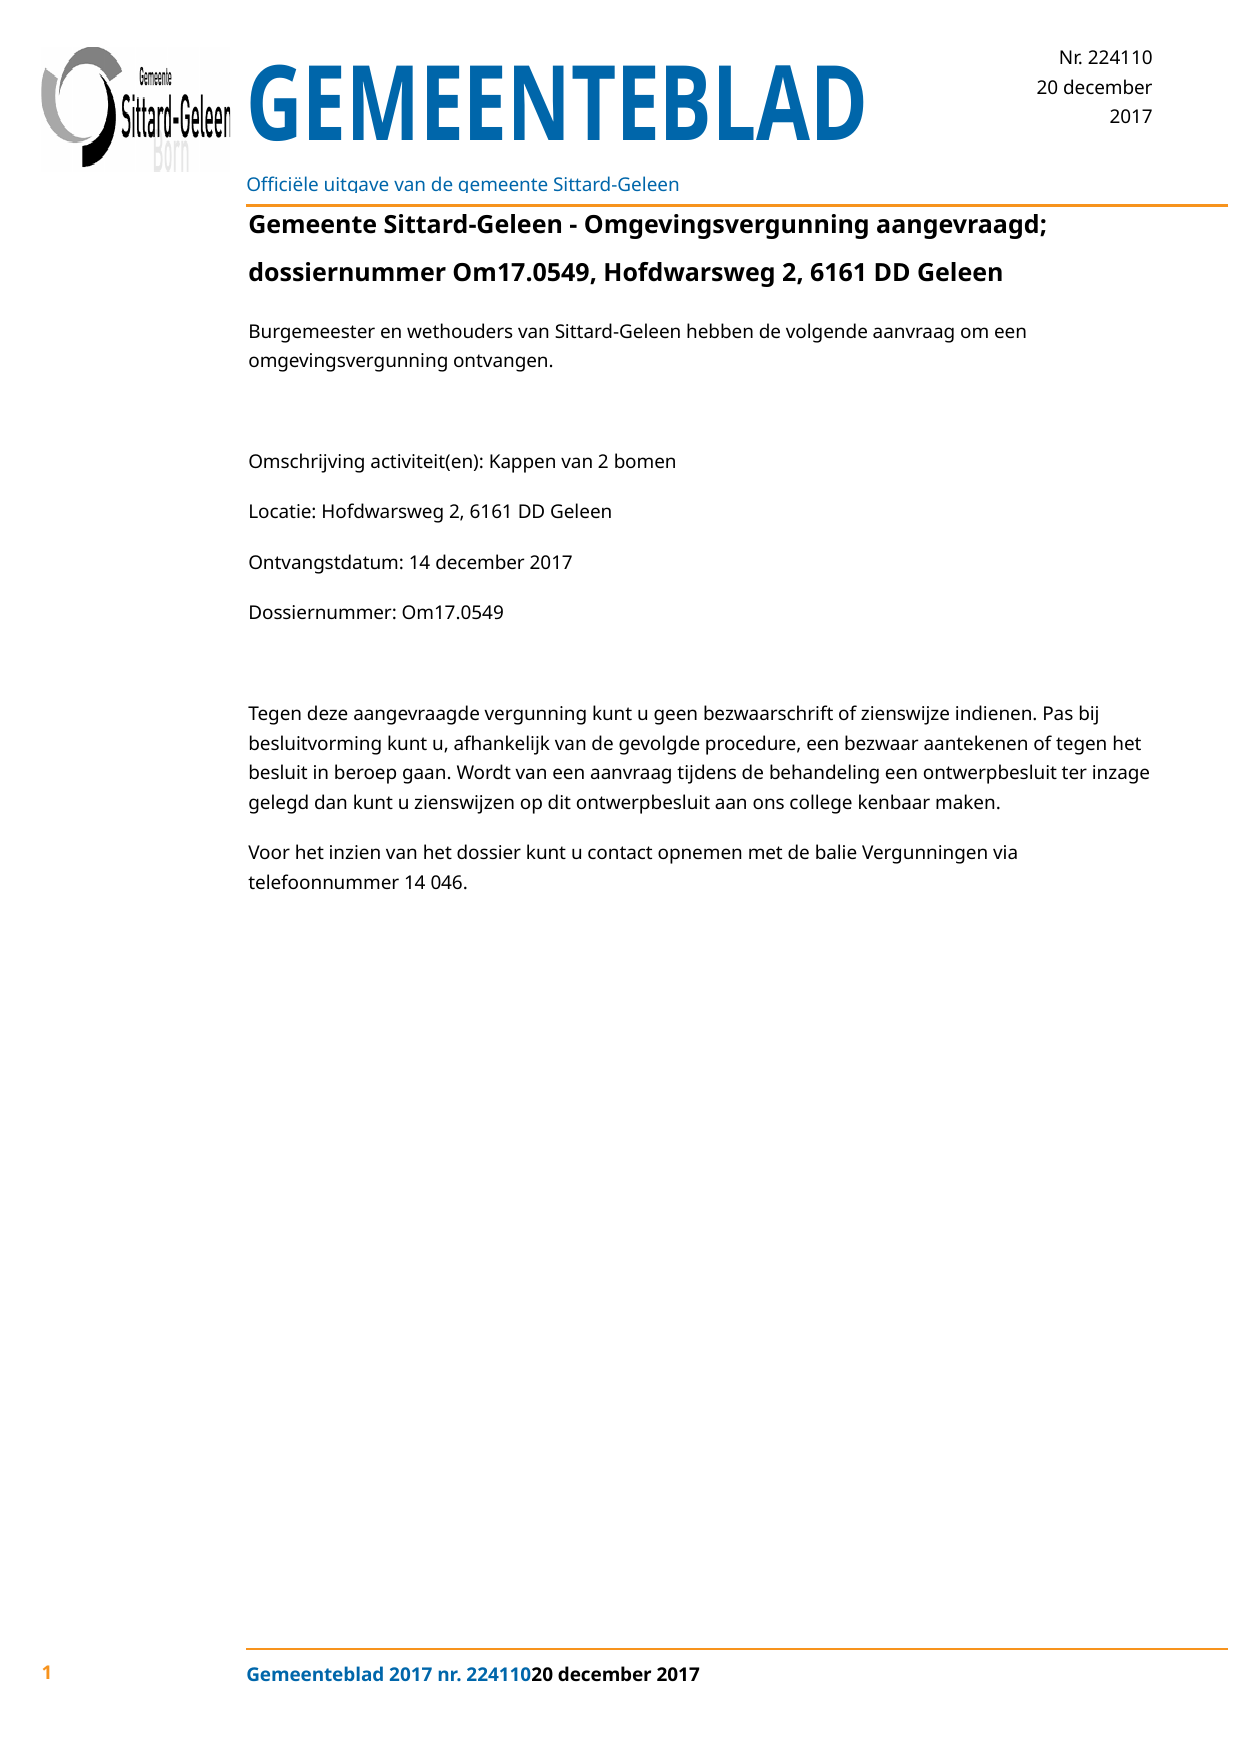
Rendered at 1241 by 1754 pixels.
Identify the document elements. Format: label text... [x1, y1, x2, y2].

text Locatie: Hofdwarsweg 2, 6161 DD Geleen [248, 499, 1152, 524]
text Tegen deze aangevraagde vergunning kunt u geen bezwaarschrift of zienswijze indienen. Pas bij besluitvorming kunt u, afhankelijk van de gevolgde procedure, een bezwaar aantekenen of tegen het besluit in beroep gaan. Wordt van een aanvraag tijdens de behandeling een ontwerpbesluit ter inzage gelegd dan kunt u zienswijzen op dit ontwerpbesluit aan ons college kenbaar maken. [248, 700, 1152, 815]
text Ontvangstdatum: 14 december 2017 [248, 549, 1152, 575]
picture [41, 47, 231, 172]
text Gemeente Sittard-Geleen - Omgevingsvergunning aangevraagd; dossiernummer Om17.0549, Hofdwarsweg 2, 6161 DD Geleen [248, 207, 1152, 288]
text Omschrijving activiteit(en): Kappen van 2 bomen [248, 448, 1152, 474]
text Burgemeester en wethouders van Sittard-Geleen hebben de volgende aanvraag om een omgevingsvergunning ontvangen. [248, 318, 1152, 373]
text Voor het inzien van het dossier kunt u contact opnemen met de balie Vergunningen via telefoonnummer 14 046. [248, 839, 1152, 895]
text Dossiernummer: Om17.0549 [248, 599, 1152, 625]
